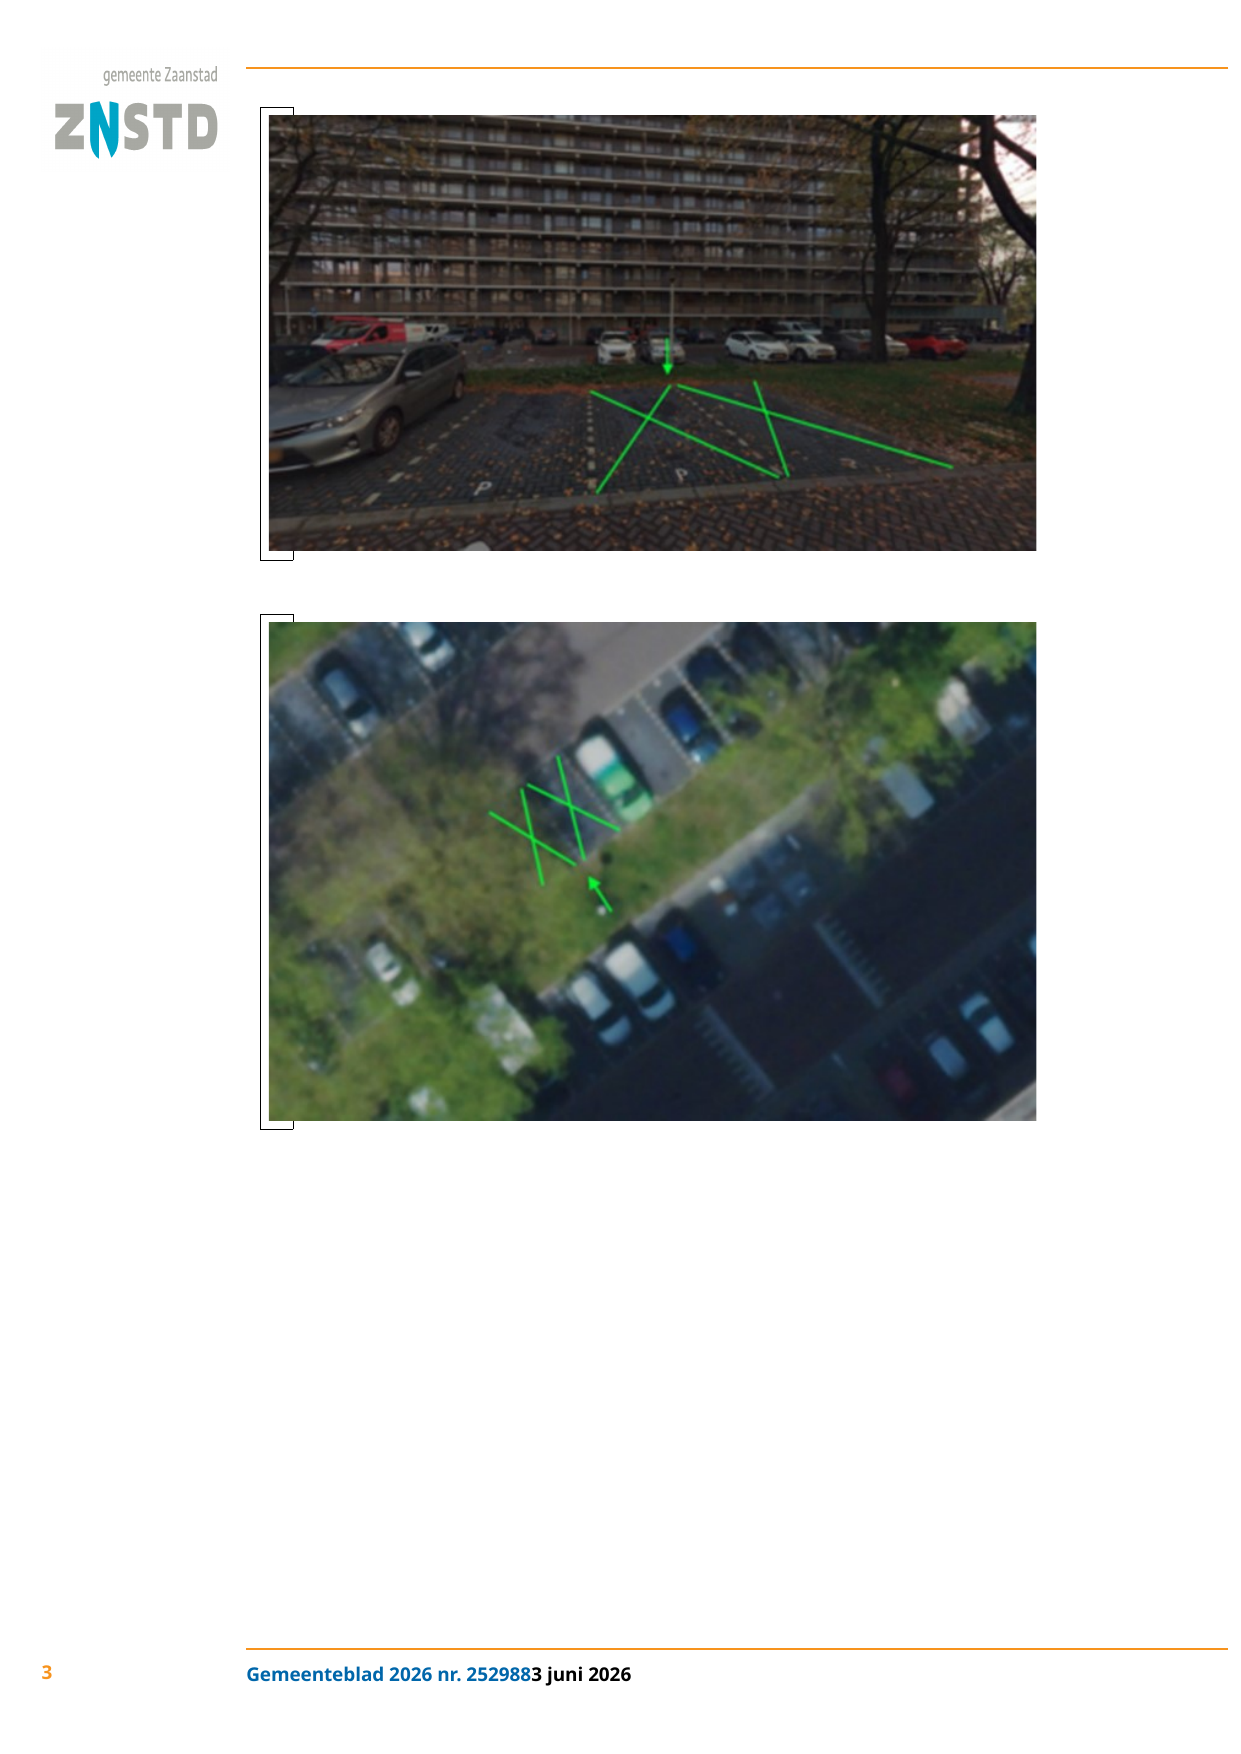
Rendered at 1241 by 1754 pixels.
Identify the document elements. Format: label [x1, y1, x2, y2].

picture [268, 115, 1037, 551]
picture [41, 47, 231, 172]
picture [268, 622, 1037, 1121]
